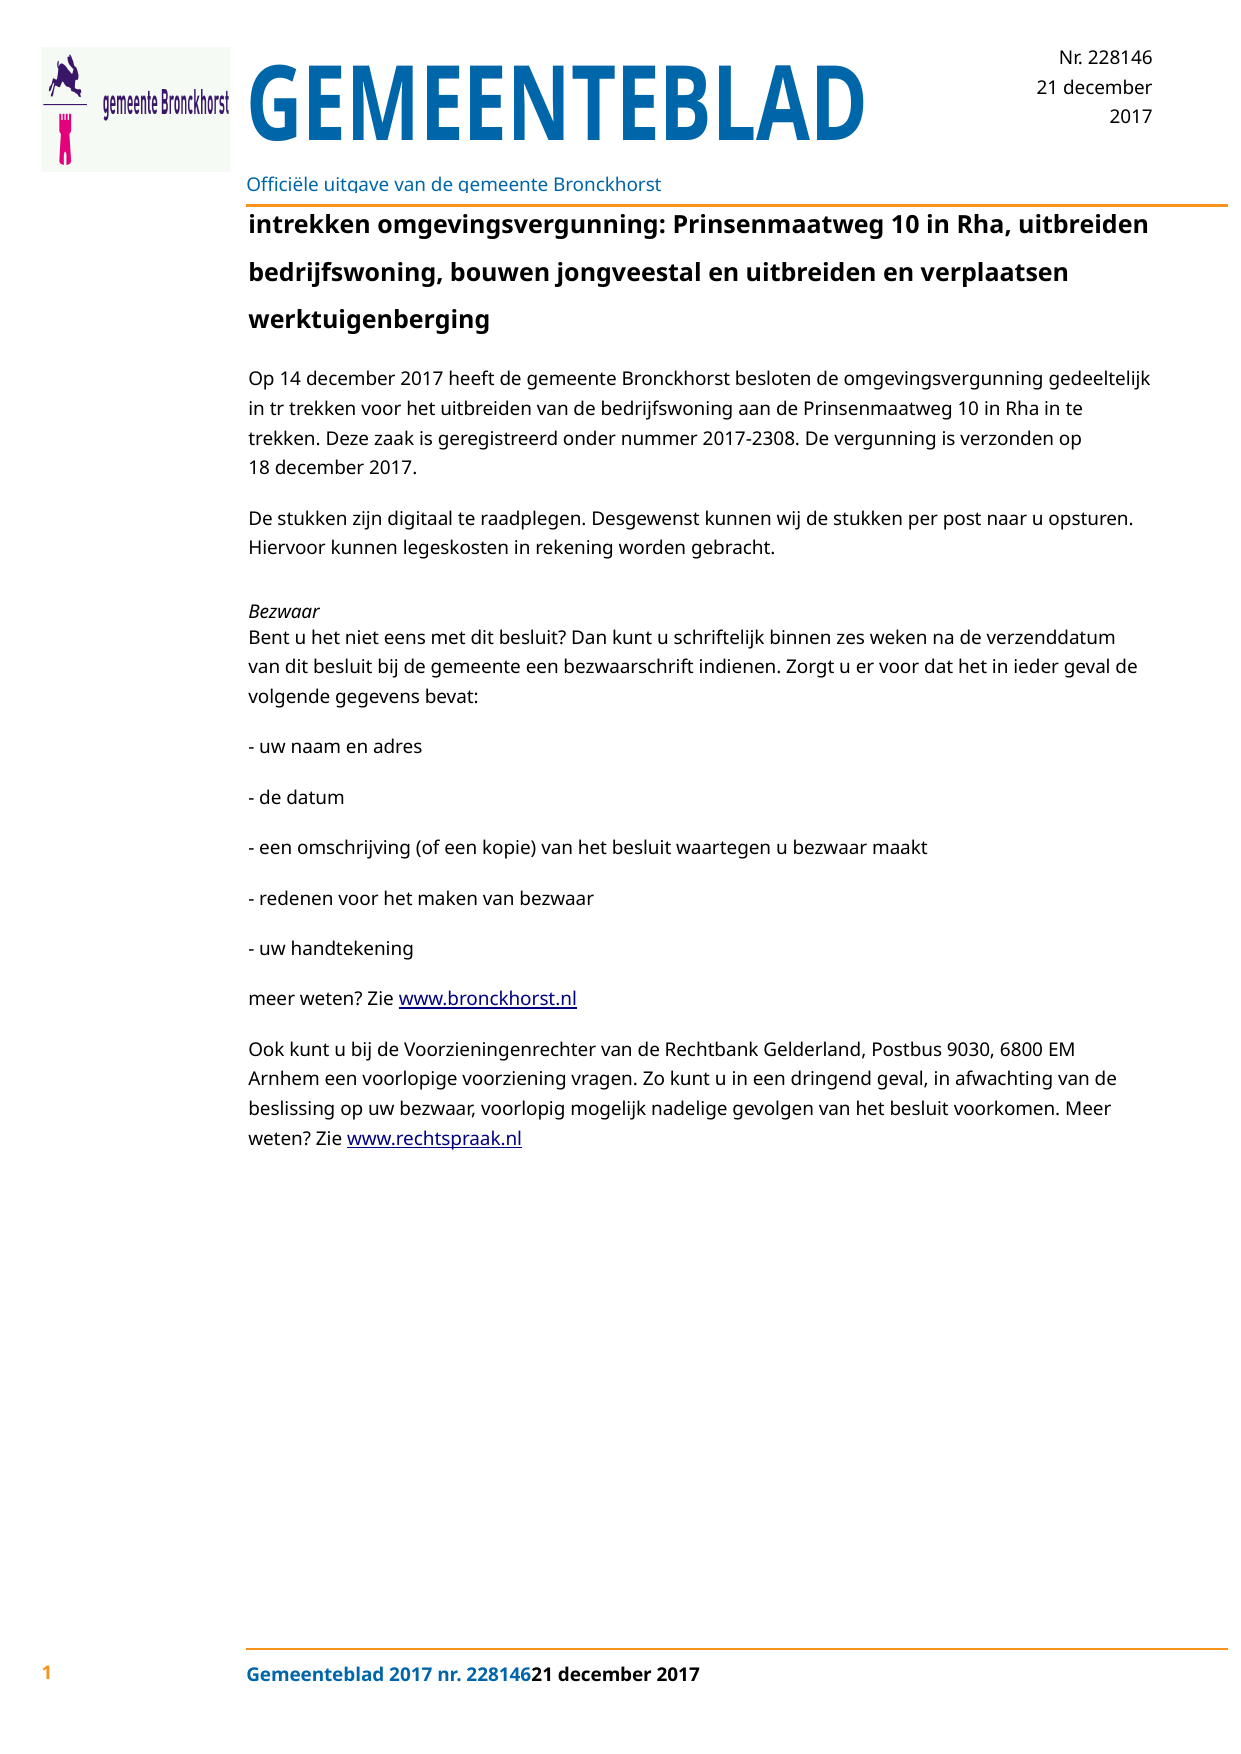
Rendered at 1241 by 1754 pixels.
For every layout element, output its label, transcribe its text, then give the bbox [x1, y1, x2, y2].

text meer weten? Zie www.bronckhorst.nl [248, 986, 1152, 1011]
picture [41, 47, 231, 172]
text Op 14 december 2017 heeft de gemeente Bronckhorst besloten de omgevingsvergunning gedeeltelijk in tr trekken voor het uitbreiden van de bedrijfswoning aan de Prinsenmaatweg 10 in Rha in te trekken. Deze zaak is geregistreerd onder nummer 2017-2308. De vergunning is verzonden op 18 december 2017. [248, 366, 1152, 480]
text Ook kunt u bij de Voorzieningenrechter van de Rechtbank Gelderland, Postbus 9030, 6800 EM Arnhem een voorlopige voorziening vragen. Zo kunt u in een dringend geval, in afwachting van de beslissing op uw bezwaar, voorlopig mogelijk nadelige gevolgen van het besluit voorkomen. Meer weten? Zie www.rechtspraak.nl [248, 1036, 1152, 1151]
text - een omschrijving (of een kopie) van het besluit waartegen u bezwaar maakt [248, 834, 1152, 860]
text - de datum [248, 784, 1152, 810]
text - redenen voor het maken van bezwaar [248, 885, 1152, 911]
text Bezwaar [248, 598, 1152, 624]
text - uw naam en adres [248, 733, 1152, 759]
text De stukken zijn digitaal te raadplegen. Desgewenst kunnen wij de stukken per post naar u opsturen. Hiervoor kunnen legeskosten in rekening worden gebracht. [248, 505, 1152, 560]
text intrekken omgevingsvergunning: Prinsenmaatweg 10 in Rha, uitbreiden bedrijfswoning, bouwen jongveestal en uitbreiden en verplaatsen werktuigenberging [248, 207, 1152, 336]
text - uw handtekening [248, 935, 1152, 961]
text Bent u het niet eens met dit besluit? Dan kunt u schriftelijk binnen zes weken na de verzenddatum van dit besluit bij de gemeente een bezwaarschrift indienen. Zorgt u er voor dat het in ieder geval de volgende gegevens bevat: [248, 624, 1152, 709]
